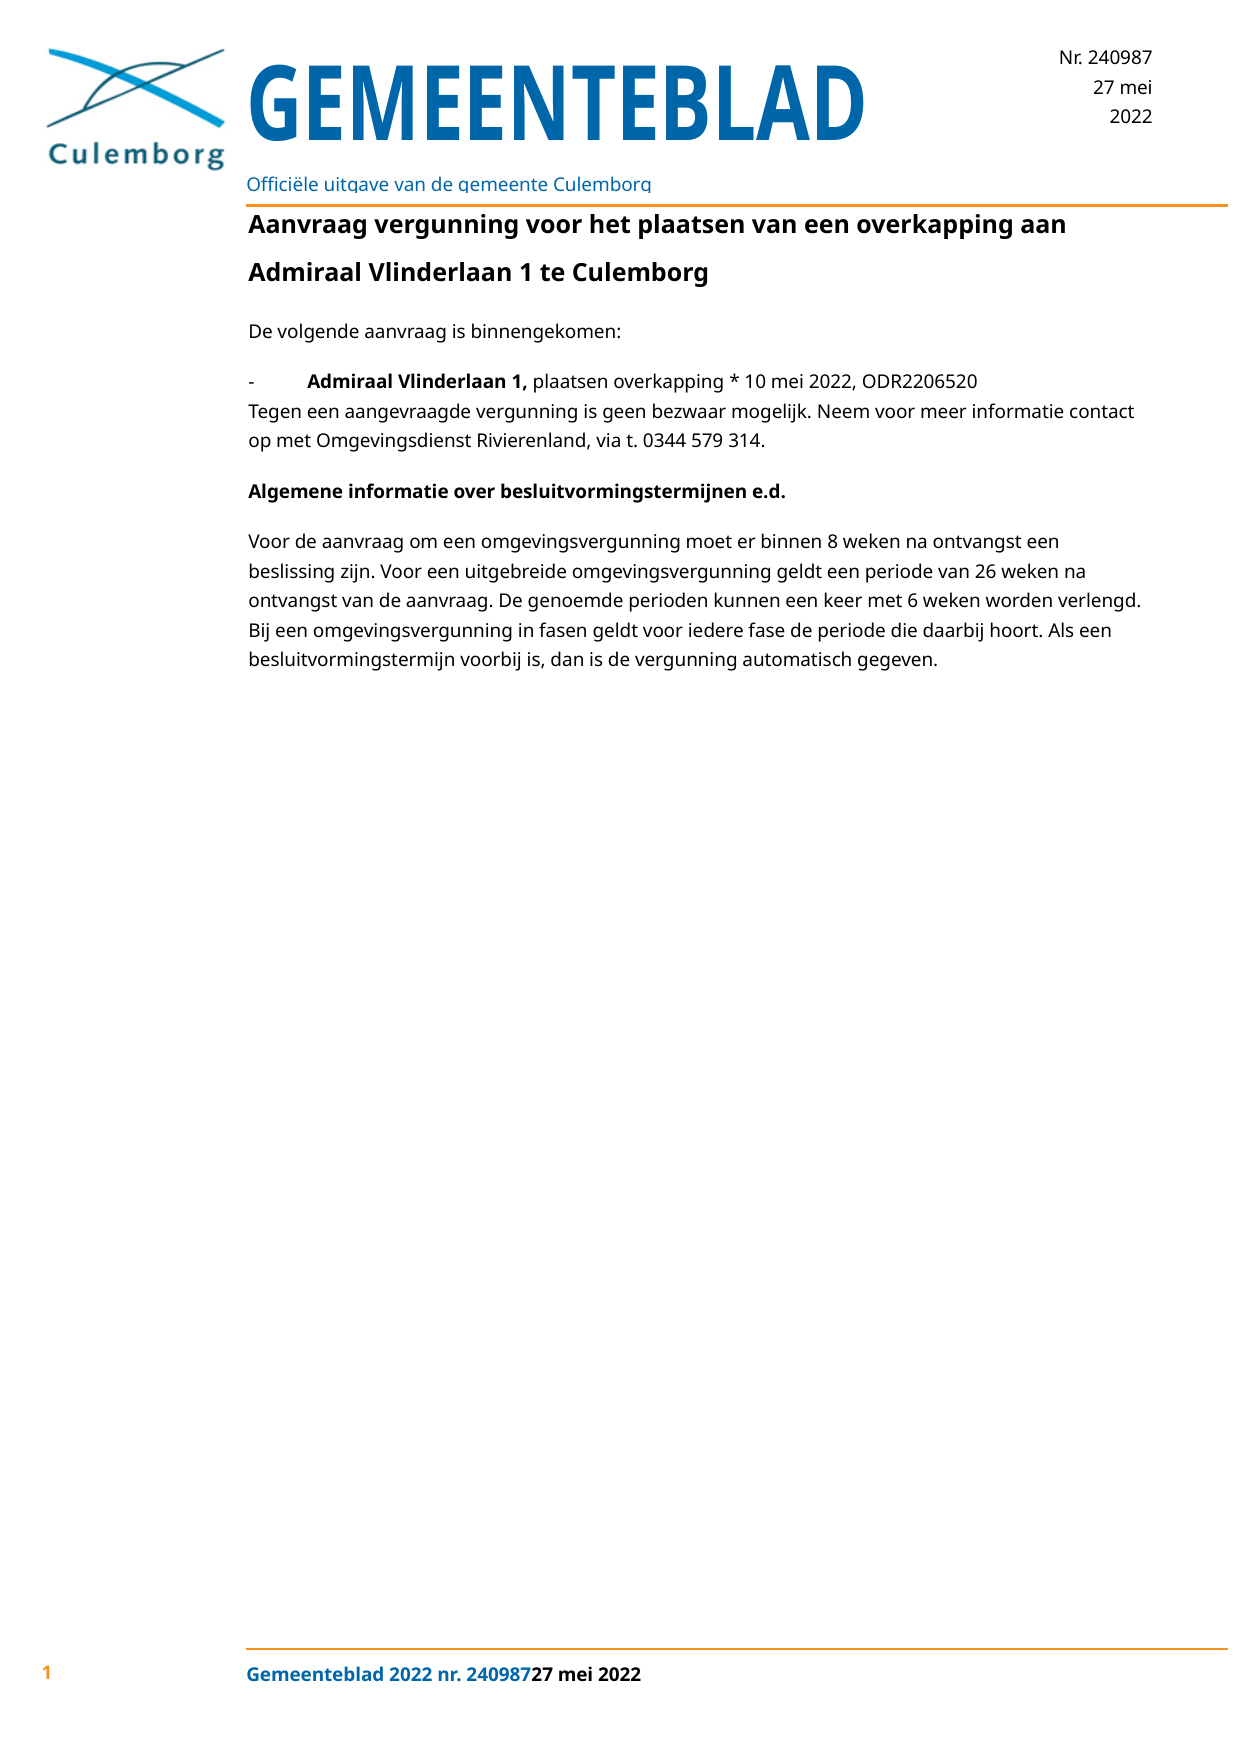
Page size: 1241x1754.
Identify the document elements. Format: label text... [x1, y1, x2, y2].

text Algemene informatie over besluitvormingstermijnen e.d. [248, 478, 1152, 504]
text Aanvraag vergunning voor het plaatsen van een overkapping aan Admiraal Vlinderlaan 1 te Culemborg [248, 207, 1152, 288]
text De volgende aanvraag is binnengekomen: [248, 318, 1152, 344]
text Voor de aanvraag om een omgevingsvergunning moet er binnen 8 weken na ontvangst een beslissing zijn. Voor een uitgebreide omgevingsvergunning geldt een periode van 26 weken na ontvangst van de aanvraag. De genoemde perioden kunnen een keer met 6 weken worden verlengd. Bij een omgevingsvergunning in fasen geldt voor iedere fase de periode die daarbij hoort. Als een besluitvormingstermijn voorbij is, dan is de vergunning automatisch gegeven. [248, 528, 1152, 672]
picture [41, 47, 231, 172]
list Admiraal Vlinderlaan 1, plaatsen overkapping * 10 mei 2022, ODR2206520 [248, 368, 1152, 394]
text Tegen een aangevraagde vergunning is geen bezwaar mogelijk. Neem voor meer informatie contact op met Omgevingsdienst Rivierenland, via t. 0344 579 314. [248, 398, 1152, 453]
